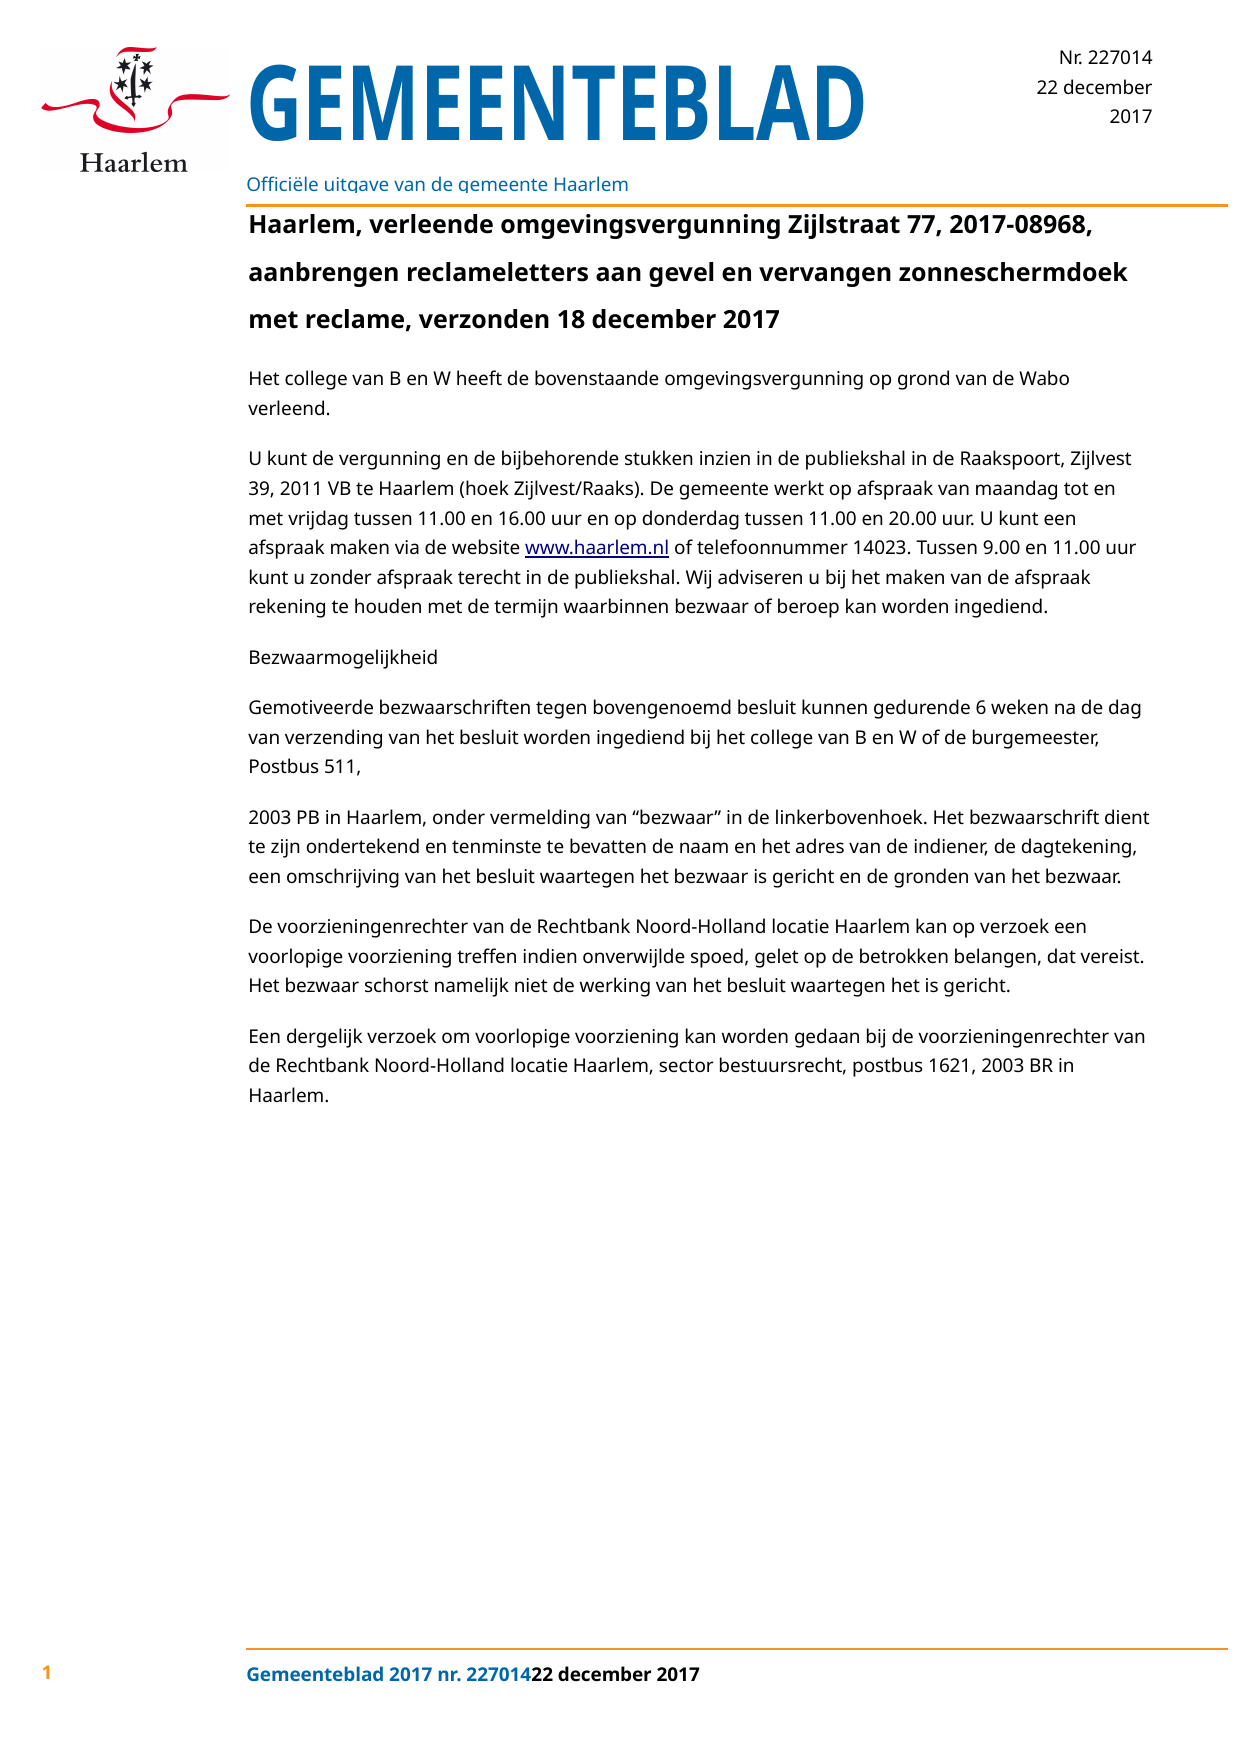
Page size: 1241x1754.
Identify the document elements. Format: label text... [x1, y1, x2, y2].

text Een dergelijk verzoek om voorlopige voorziening kan worden gedaan bij de voorzieningenrechter van de Rechtbank Noord-Holland locatie Haarlem, sector bestuursrecht, postbus 1621, 2003 BR in Haarlem. [248, 1023, 1152, 1108]
picture [41, 47, 231, 172]
text Het college van B en W heeft de bovenstaande omgevingsvergunning op grond van de Wabo verleend. [248, 366, 1152, 421]
text U kunt de vergunning en de bijbehorende stukken inzien in de publiekshal in de Raakspoort, Zijlvest 39, 2011 VB te Haarlem (hoek Zijlvest/Raaks). De gemeente werkt op afspraak van maandag tot en met vrijdag tussen 11.00 en 16.00 uur en op donderdag tussen 11.00 en 20.00 uur. U kunt een afspraak maken via de website www.haarlem.nl of telefoonnummer 14023. Tussen 9.00 en 11.00 uur kunt u zonder afspraak terecht in de publiekshal. Wij adviseren u bij het maken van de afspraak rekening te houden met de termijn waarbinnen bezwaar of beroep kan worden ingediend. [248, 446, 1152, 619]
text Gemotiveerde bezwaarschriften tegen bovengenoemd besluit kunnen gedurende 6 weken na de dag van verzending van het besluit worden ingediend bij het college van B en W of de burgemeester, Postbus 511, [248, 694, 1152, 779]
text De voorzieningenrechter van de Rechtbank Noord-Holland locatie Haarlem kan op verzoek een voorlopige voorziening treffen indien onverwijlde spoed, gelet op de betrokken belangen, dat vereist. Het bezwaar schorst namelijk niet de werking van het besluit waartegen het is gericht. [248, 913, 1152, 998]
text Bezwaarmogelijkheid [248, 644, 1152, 669]
text 2003 PB in Haarlem, onder vermelding van “bezwaar” in de linkerbovenhoek. Het bezwaarschrift dient te zijn ondertekend en tenminste te bevatten de naam en het adres van de indiener, de dagtekening, een omschrijving van het besluit waartegen het bezwaar is gericht en de gronden van het bezwaar. [248, 804, 1152, 889]
text Haarlem, verleende omgevingsvergunning Zijlstraat 77, 2017-08968, aanbrengen reclameletters aan gevel en vervangen zonneschermdoek met reclame, verzonden 18 december 2017 [248, 207, 1152, 336]
